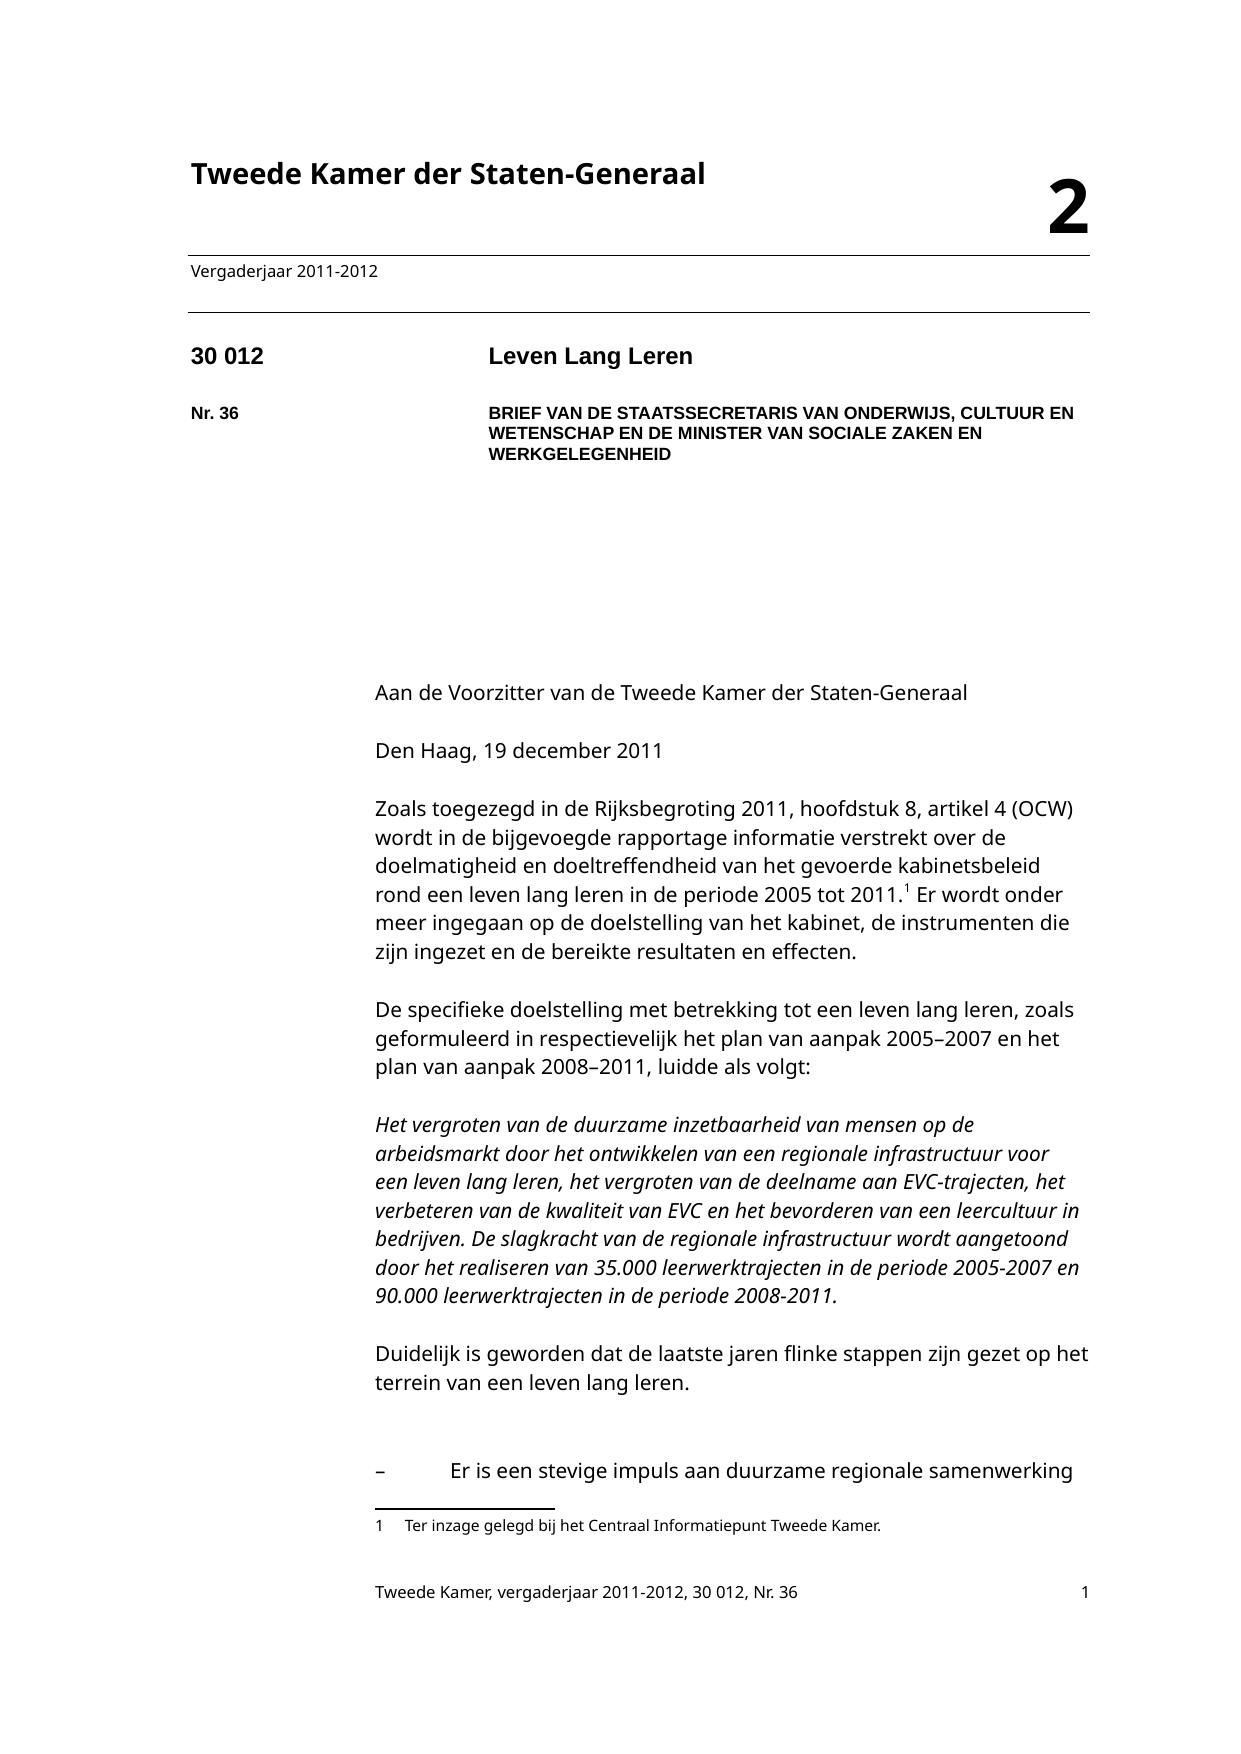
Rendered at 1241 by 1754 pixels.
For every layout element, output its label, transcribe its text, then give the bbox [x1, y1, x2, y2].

text Aan de Voorzitter van de Tweede Kamer der Staten-Generaal [375, 678, 1090, 706]
table_header Tweede Kamer der Staten-Generaal [188, 150, 909, 255]
text Ter inzage gelegd bij het Centraal Informatiepunt Tweede Kamer. [375, 1508, 1090, 1536]
text Het vergroten van de duurzame inzetbaarheid van mensen op de arbeidsmarkt door het ontwikkelen van een regionale infrastructuur voor een leven lang leren, het vergroten van de deelname aan EVC-trajecten, het verbeteren van de kwaliteit van EVC en het bevorderen van een leercultuur in bedrijven. De slagkracht van de regionale infrastructuur wordt aangetoond door het realiseren van 35.000 leerwerktrajecten in de periode 2005-2007 en 90.000 leerwerktrajecten in de periode 2008-2011. [375, 1111, 1090, 1309]
text De specifieke doelstelling met betrekking tot een leven lang leren, zoals geformuleerd in respectievelijk het plan van aanpak 2005–2007 en het plan van aanpak 2008–2011, luidde als volgt: [375, 995, 1090, 1081]
text Zoals toegezegd in de Rijksbegroting 2011, hoofdstuk 8, artikel 4 (OCW) wordt in de bijgevoegde rapportage informatie verstrekt over de doelmatigheid en doeltreffendheid van het gevoerde kabinetsbeleid rond een leven lang leren in de periode 2005 tot 2011. Er wordt onder meer ingegaan op de doelstelling van het kabinet, de instrumenten die zijn ingezet en de bereikte resultaten en effecten. [375, 794, 1090, 965]
table_cell Vergaderjaar 2011-2012 [188, 256, 485, 312]
table_cell Leven Lang Leren [485, 339, 1090, 399]
text Den Haag, 19 december 2011 [375, 736, 1090, 764]
table_cell [485, 256, 1090, 312]
table_cell [188, 313, 485, 339]
table_cell BRIEF VAN DE STAATSSECRETARIS VAN ONDERWIJS, CULTUUR EN WETENSCHAP EN DE MINISTER VAN SOCIALE ZAKEN EN WERKGELEGENHEID [485, 399, 1090, 559]
table_cell [485, 313, 1090, 339]
list Er is een stevige impuls aan duurzame regionale samenwerking [375, 1456, 1090, 1485]
table_cell 30 012 [188, 339, 485, 399]
table_cell Nr. 36 [188, 399, 485, 559]
text Duidelijk is geworden dat de laatste jaren flinke stappen zijn gezet op het terrein van een leven lang leren. [375, 1339, 1090, 1396]
table_header 2 [910, 150, 1090, 255]
